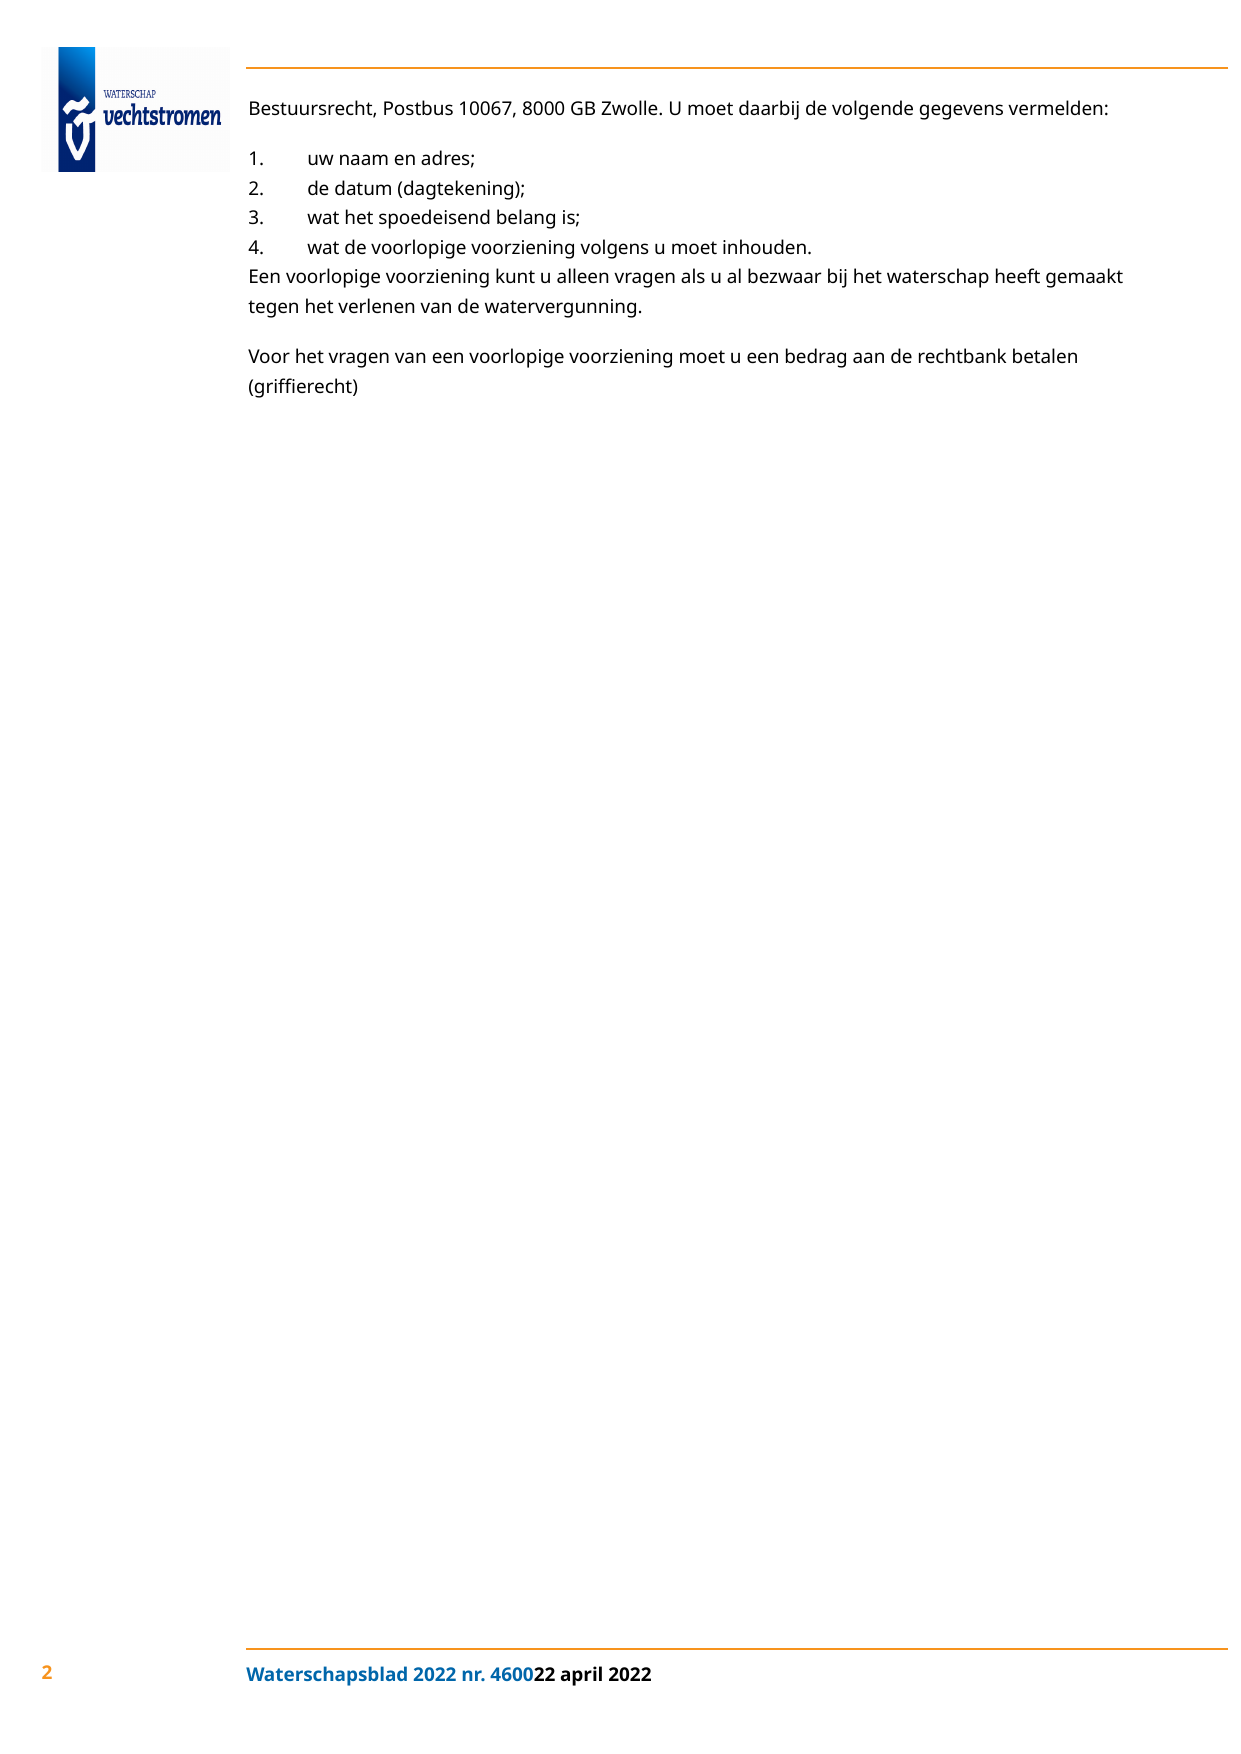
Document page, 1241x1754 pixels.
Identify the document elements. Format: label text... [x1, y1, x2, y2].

list wat de voorlopige voorziening volgens u moet inhouden. [248, 234, 1152, 260]
list wat het spoedeisend belang is; [248, 204, 1152, 230]
text Bestuursrecht, Postbus 10067, 8000 GB Zwolle. U moet daarbij de volgende gegevens vermelden: [248, 95, 1152, 121]
list uw naam en adres; [248, 145, 1152, 171]
picture [41, 47, 231, 172]
text Voor het vragen van een voorlopige voorziening moet u een bedrag aan de rechtbank betalen (griffierecht) [248, 343, 1152, 399]
text Een voorlopige voorziening kunt u alleen vragen als u al bezwaar bij het waterschap heeft gemaakt tegen het verlenen van de watervergunning. [248, 263, 1152, 319]
list de datum (dagtekening); [248, 175, 1152, 201]
